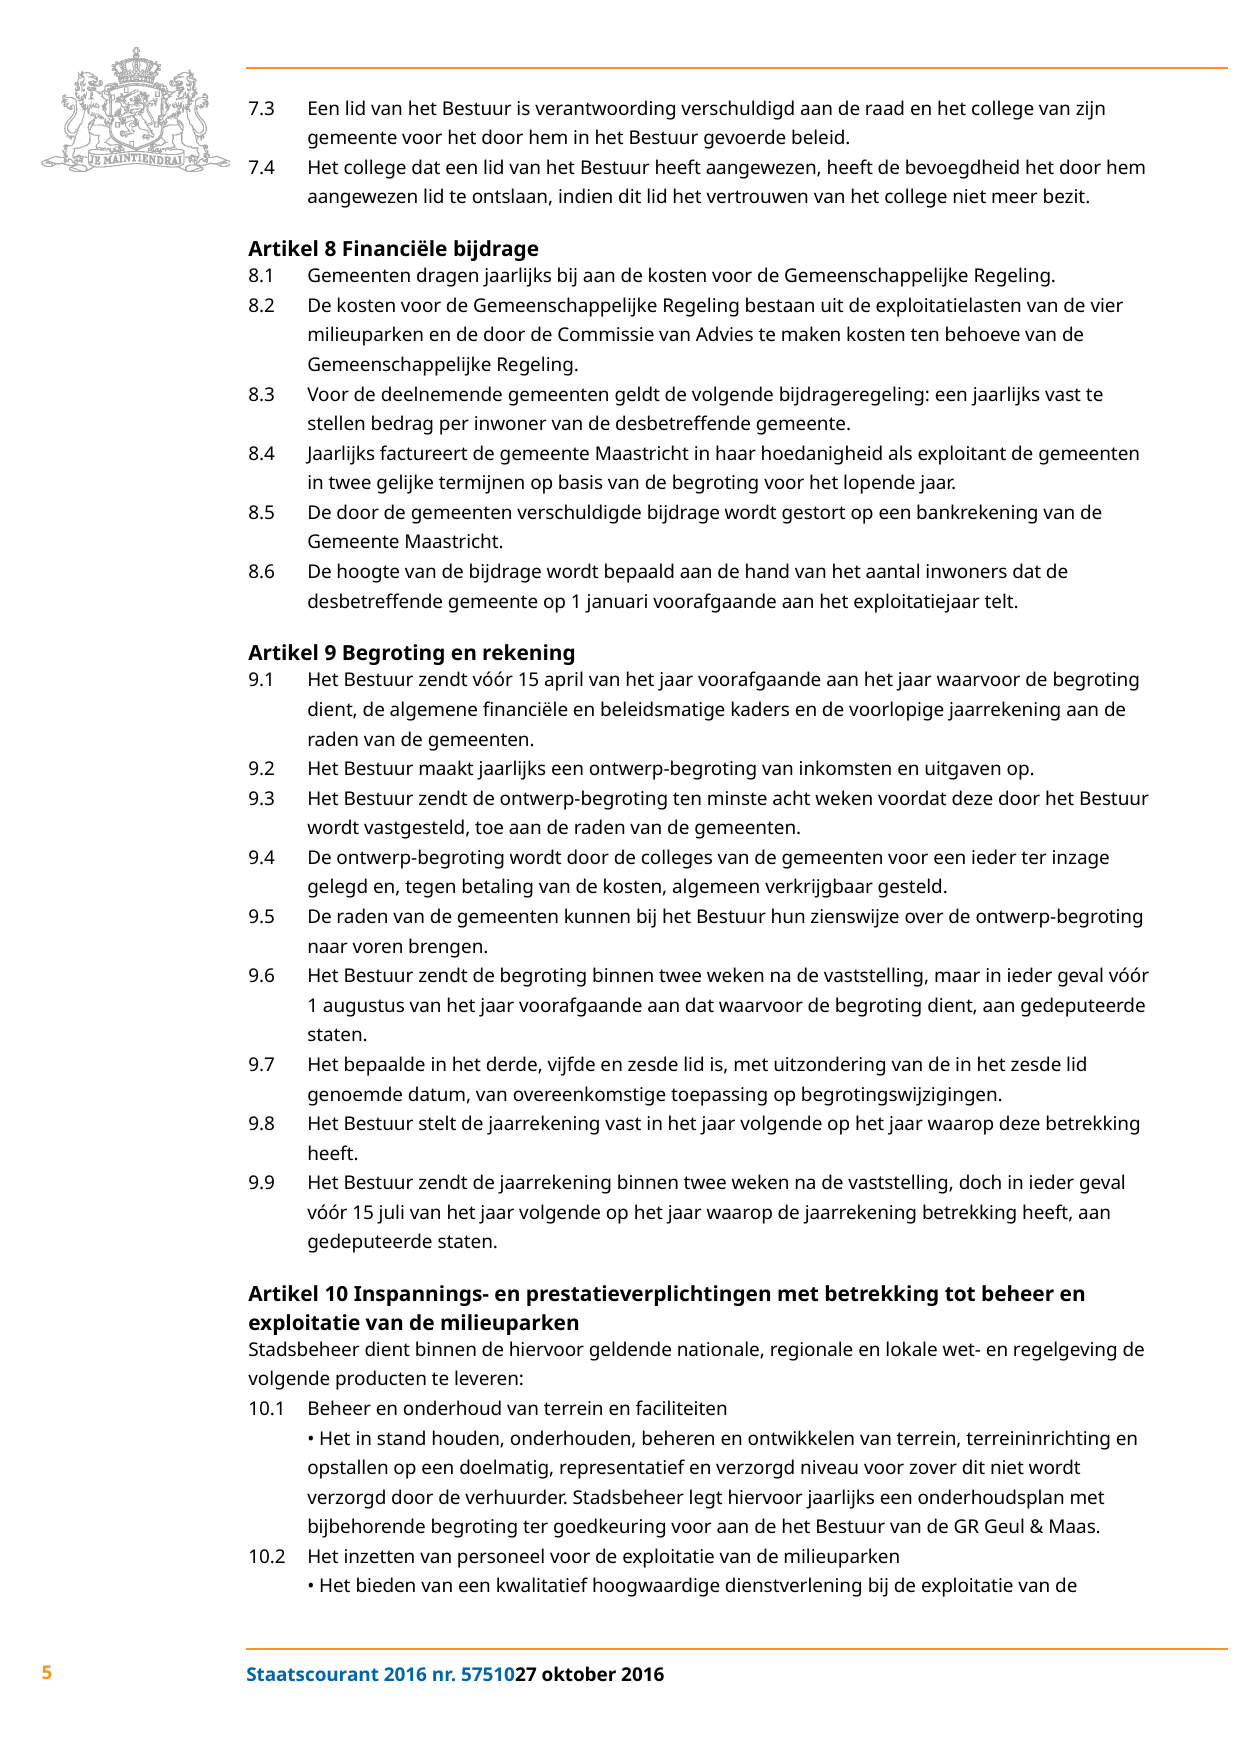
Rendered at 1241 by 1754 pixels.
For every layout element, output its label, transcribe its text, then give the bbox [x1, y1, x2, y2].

list • Het bieden van een kwalitatief hoogwaardige dienstverlening bij de exploitatie van de [248, 1573, 1152, 1598]
list De hoogte van de bijdrage wordt bepaald aan de hand van het aantal inwoners dat de desbetreffende gemeente op 1 januari voorafgaande aan het exploitatiejaar telt. [248, 558, 1152, 613]
text Artikel 8 Financiële bijdrage [248, 234, 1152, 262]
list De door de gemeenten verschuldigde bijdrage wordt gestort op een bankrekening van de Gemeente Maastricht. [248, 499, 1152, 554]
list Gemeenten dragen jaarlijks bij aan de kosten voor de Gemeenschappelijke Regeling. [248, 262, 1152, 288]
list Het Bestuur stelt de jaarrekening vast in het jaar volgende op het jaar waarop deze betrekking heeft. [248, 1110, 1152, 1166]
list De ontwerp-begroting wordt door de colleges van de gemeenten voor een ieder ter inzage gelegd en, tegen betaling van de kosten, algemeen verkrijgbaar gesteld. [248, 844, 1152, 899]
list De raden van de gemeenten kunnen bij het Bestuur hun zienswijze over de ontwerp-begroting naar voren brengen. [248, 903, 1152, 959]
text Stadsbeheer dient binnen de hiervoor geldende nationale, regionale en lokale wet- en regelgeving de volgende producten te leveren: [248, 1336, 1152, 1391]
list Voor de deelnemende gemeenten geldt de volgende bijdrageregeling: een jaarlijks vast te stellen bedrag per inwoner van de desbetreffende gemeente. [248, 381, 1152, 436]
list Het Bestuur maakt jaarlijks een ontwerp-begroting van inkomsten en uitgaven op. [248, 755, 1152, 781]
list Jaarlijks factureert de gemeente Maastricht in haar hoedanigheid als exploitant de gemeenten in twee gelijke termijnen op basis van de begroting voor het lopende jaar. [248, 440, 1152, 495]
list • Het in stand houden, onderhouden, beheren en ontwikkelen van terrein, terreininrichting en opstallen op een doelmatig, representatief en verzorgd niveau voor zover dit niet wordt verzorgd door de verhuurder. Stadsbeheer legt hiervoor jaarlijks een onderhoudsplan met bijbehorende begroting ter goedkeuring voor aan de het Bestuur van de GR Geul & Maas. [248, 1425, 1152, 1539]
text Artikel 9 Begroting en rekening [248, 638, 1152, 667]
list Het Bestuur zendt de jaarrekening binnen twee weken na de vaststelling, doch in ieder geval vóór 15 juli van het jaar volgende op het jaar waarop de jaarrekening betrekking heeft, aan gedeputeerde staten. [248, 1169, 1152, 1254]
text Artikel 10 Inspannings- en prestatieverplichtingen met betrekking tot beheer en exploitatie van de milieuparken [248, 1279, 1152, 1336]
list Het Bestuur zendt de ontwerp-begroting ten minste acht weken voordat deze door het Bestuur wordt vastgesteld, toe aan de raden van de gemeenten. [248, 785, 1152, 840]
list Het Bestuur zendt de begroting binnen twee weken na de vaststelling, maar in ieder geval vóór 1 augustus van het jaar voorafgaande aan dat waarvoor de begroting dient, aan gedeputeerde staten. [248, 962, 1152, 1047]
list De kosten voor de Gemeenschappelijke Regeling bestaan uit de exploitatielasten van de vier milieuparken en de door de Commissie van Advies te maken kosten ten behoeve van de Gemeenschappelijke Regeling. [248, 292, 1152, 377]
list Het Bestuur zendt vóór 15 april van het jaar voorafgaande aan het jaar waarvoor de begroting dient, de algemene financiële en beleidsmatige kaders en de voorlopige jaarrekening aan de raden van de gemeenten. [248, 667, 1152, 752]
list Het college dat een lid van het Bestuur heeft aangewezen, heeft de bevoegdheid het door hem aangewezen lid te ontslaan, indien dit lid het vertrouwen van het college niet meer bezit. [248, 154, 1152, 209]
list Het bepaalde in het derde, vijfde en zesde lid is, met uitzondering van de in het zesde lid genoemde datum, van overeenkomstige toepassing op begrotingswijzigingen. [248, 1051, 1152, 1107]
picture [41, 47, 231, 172]
list Beheer en onderhoud van terrein en faciliteiten [248, 1395, 1152, 1421]
list Het inzetten van personeel voor de exploitatie van de milieuparken [248, 1543, 1152, 1569]
list Een lid van het Bestuur is verantwoording verschuldigd aan de raad en het college van zijn gemeente voor het door hem in het Bestuur gevoerde beleid. [248, 95, 1152, 150]
